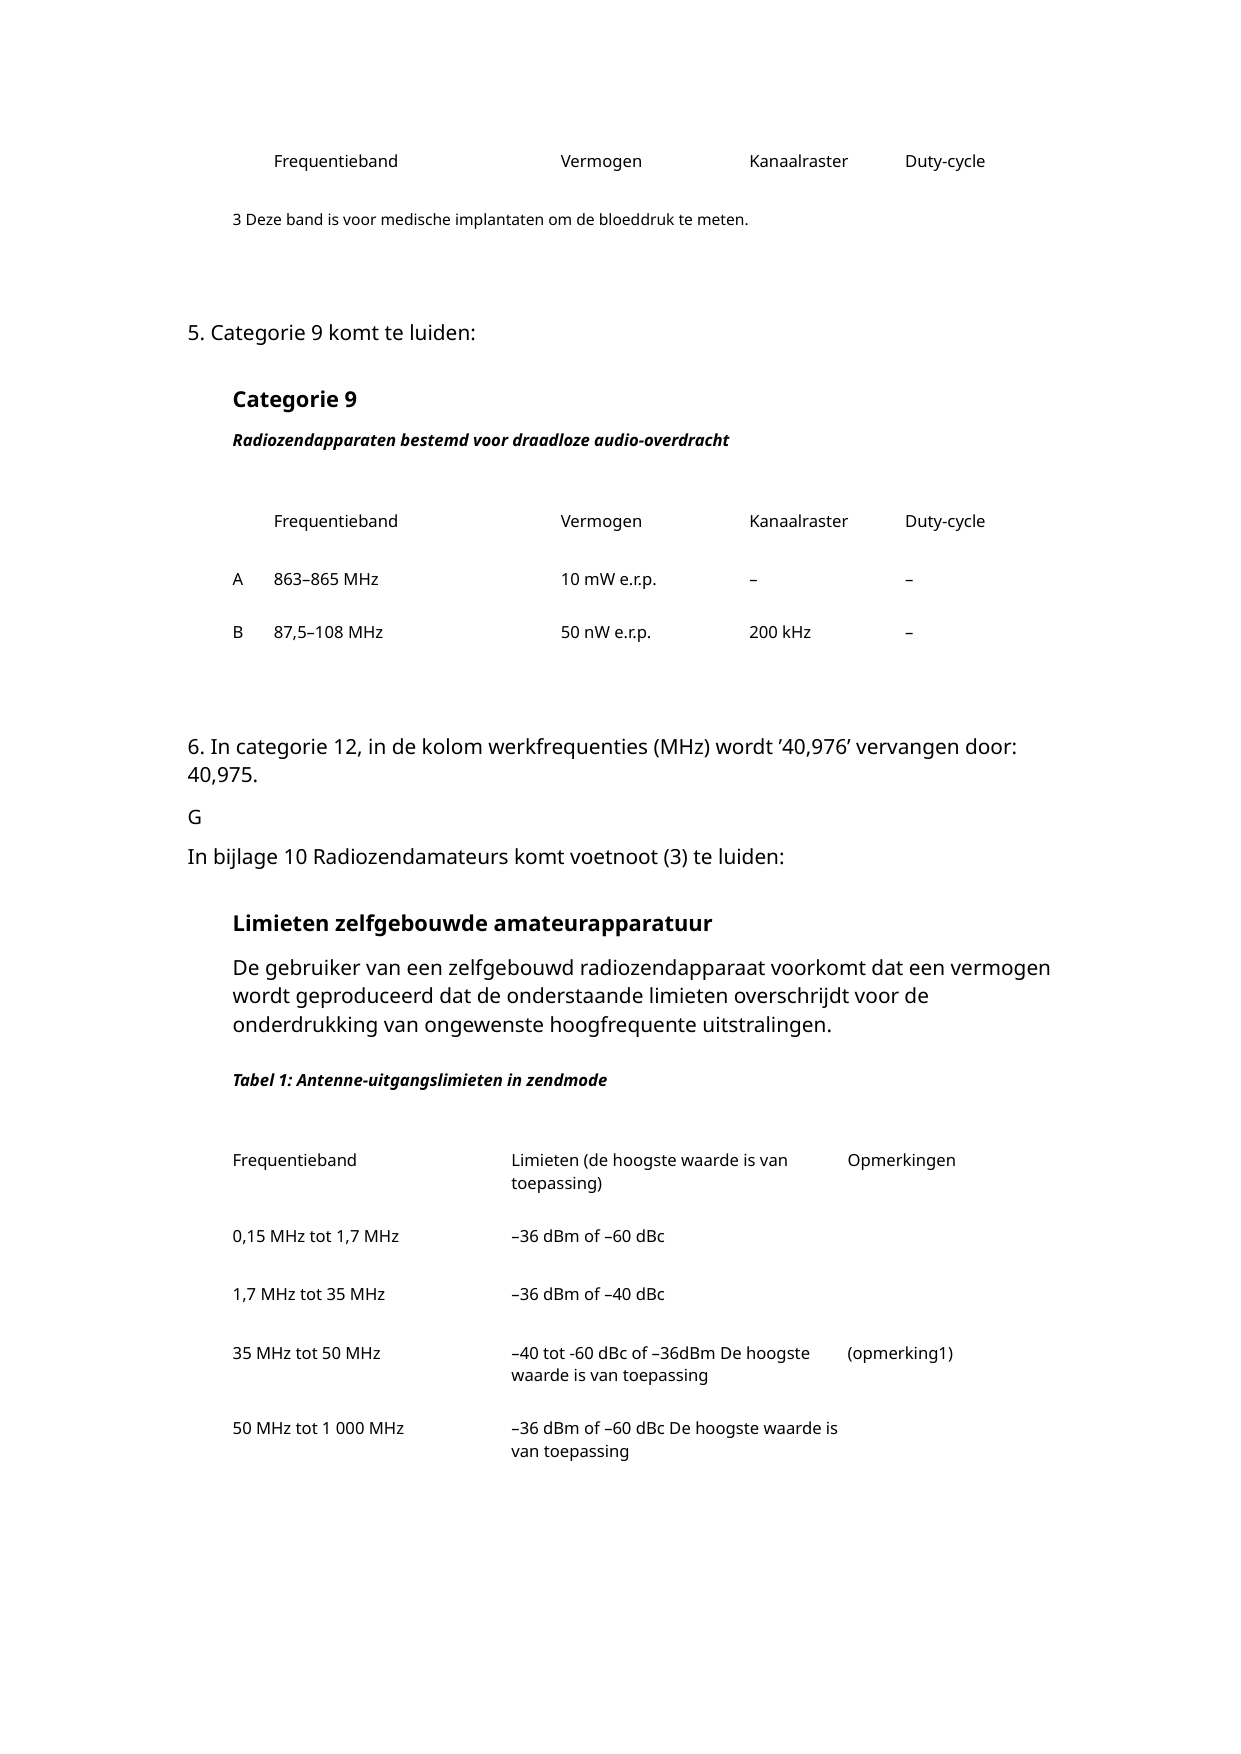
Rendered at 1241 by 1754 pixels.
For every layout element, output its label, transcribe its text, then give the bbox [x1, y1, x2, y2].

text Radiozendapparaten bestemd voor draadloze audio-overdracht [232, 429, 1053, 452]
table_header Vermogen [561, 150, 749, 208]
table_cell 1,7 MHz tot 35 MHz [233, 1283, 511, 1341]
subtitle Categorie 9 [232, 384, 1053, 414]
table_cell 50 MHz tot 1 000 MHz [233, 1417, 511, 1492]
table_cell [848, 1417, 1053, 1492]
table_cell – [905, 568, 1053, 621]
text 5. Categorie 9 komt te luiden: [187, 318, 1053, 347]
table_cell 863–865 MHz [274, 568, 561, 621]
subtitle Limieten zelfgebouwde amateurapparatuur [232, 908, 1053, 938]
table_cell –36 dBm of –60 dBc [511, 1225, 847, 1283]
table_header Kanaalraster [749, 510, 905, 568]
table_cell – [749, 568, 905, 621]
text Tabel 1: Antenne-uitgangslimieten in zendmode [232, 1068, 1053, 1091]
table_header [233, 150, 273, 208]
table_cell 200 kHz [749, 621, 905, 673]
table_header Vermogen [561, 510, 749, 568]
table_cell –40 tot -60 dBc of –36dBm De hoogste waarde is van toepassing [511, 1341, 847, 1417]
table_cell B [233, 621, 273, 673]
text In bijlage 10 Radiozendamateurs komt voetnoot (3) te luiden: [187, 842, 1053, 871]
text G [187, 804, 1053, 831]
table_cell [848, 1283, 1053, 1341]
table_header Duty-cycle [905, 510, 1053, 568]
text 6. In categorie 12, in de kolom werkfrequenties (MHz) wordt ’40,976’ vervangen door: 40,975. [187, 732, 1053, 789]
text De gebruiker van een zelfgebouwd radiozendapparaat voorkomt dat een vermogen wordt geproduceerd dat de onderstaande limieten overschrijdt voor de onderdrukking van ongewenste hoogfrequente uitstralingen. [232, 953, 1053, 1038]
table_cell 87,5–108 MHz [274, 621, 561, 673]
table_cell (opmerking1) [848, 1341, 1053, 1417]
table_cell 50 nW e.r.p. [561, 621, 749, 673]
table_cell [848, 1225, 1053, 1283]
table_cell 10 mW e.r.p. [561, 568, 749, 621]
table_cell 3 Deze band is voor medische implantaten om de bloeddruk te meten. [233, 209, 905, 260]
table_header Frequentieband [233, 1149, 511, 1224]
table_cell 35 MHz tot 50 MHz [233, 1341, 511, 1417]
table_cell – [905, 621, 1053, 673]
table_header [233, 510, 273, 568]
table_cell A [233, 568, 273, 621]
table_cell –36 dBm of –40 dBc [511, 1283, 847, 1341]
table_header Kanaalraster [749, 150, 905, 208]
table_header Frequentieband [274, 510, 561, 568]
table_header Frequentieband [274, 150, 561, 208]
table_header Limieten (de hoogste waarde is van toepassing) [511, 1149, 847, 1224]
table_cell –36 dBm of –60 dBc De hoogste waarde is van toepassing [511, 1417, 847, 1492]
table_header Duty-cycle [905, 150, 1053, 208]
table_cell 0,15 MHz tot 1,7 MHz [233, 1225, 511, 1283]
table_header Opmerkingen [848, 1149, 1053, 1224]
